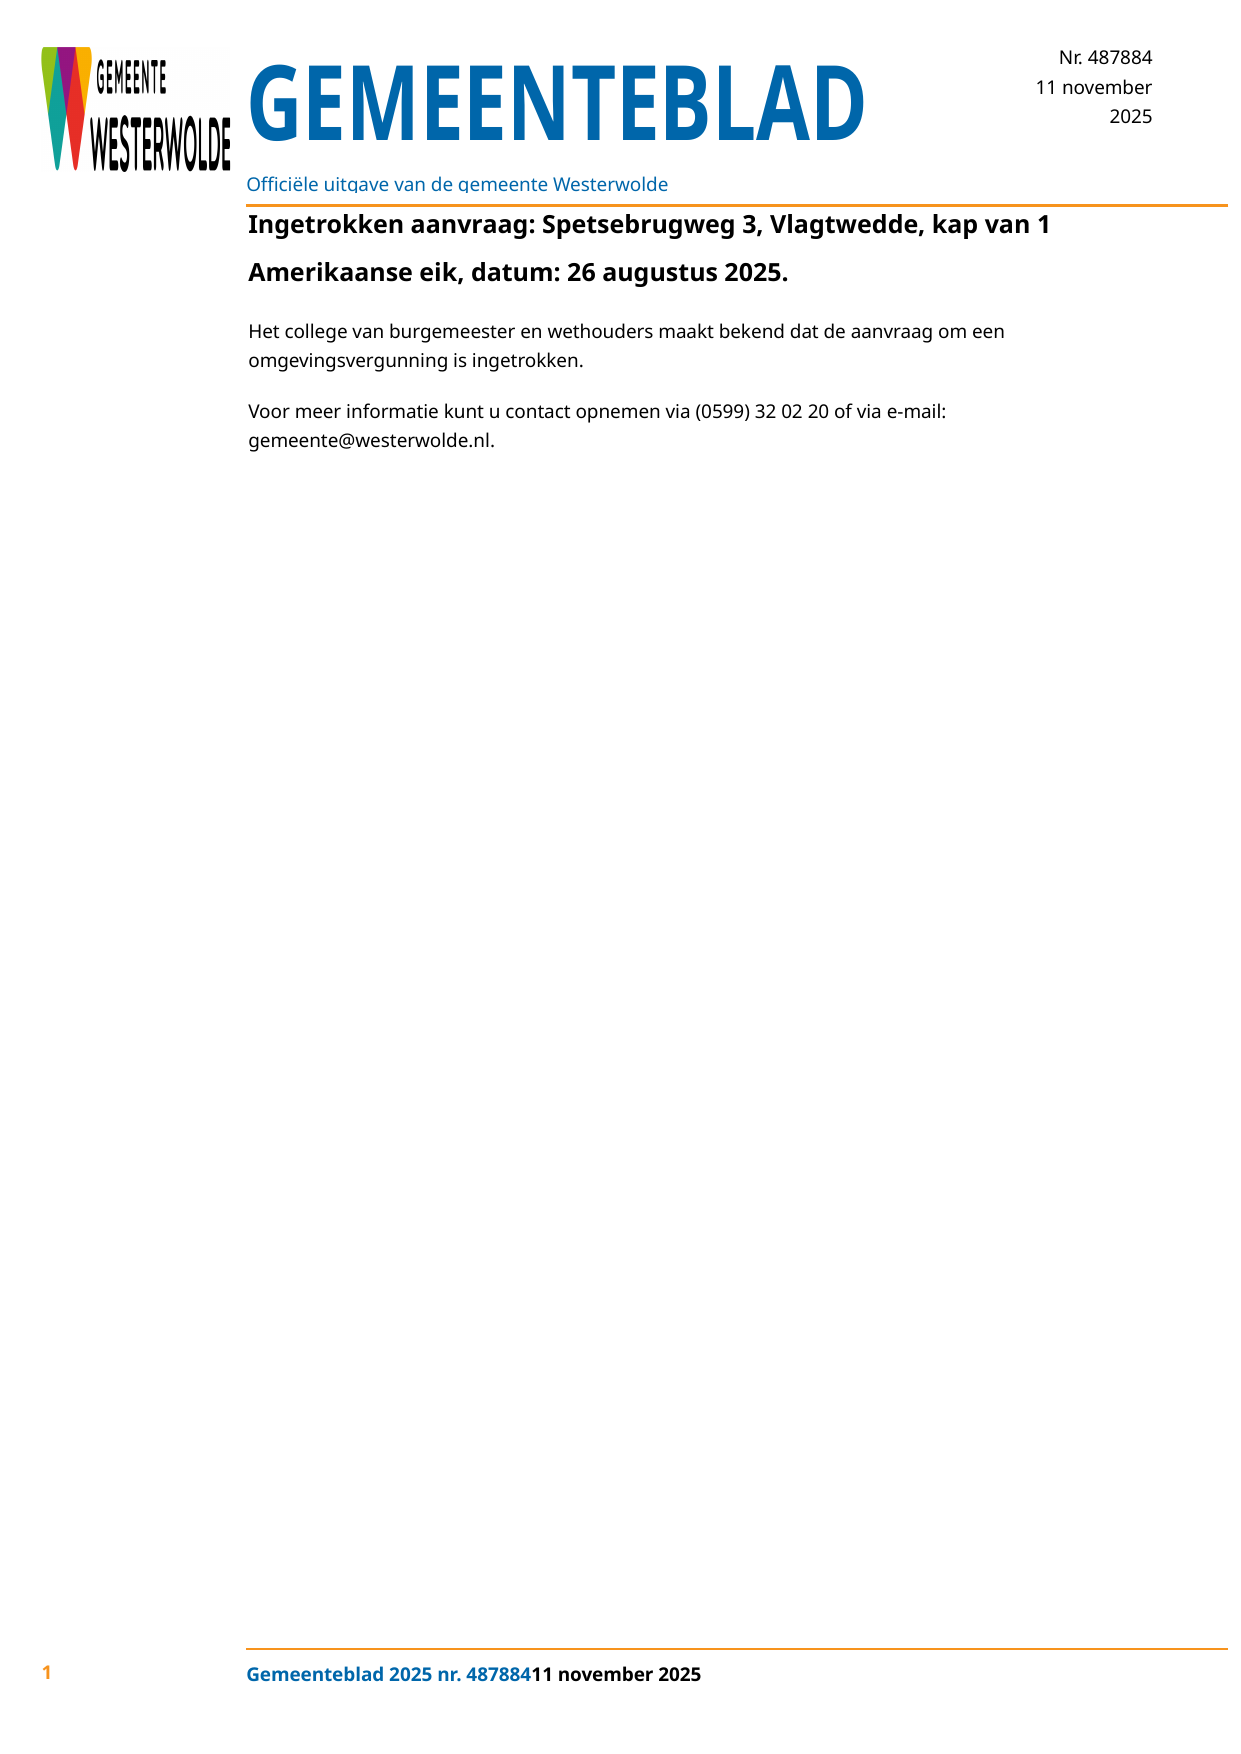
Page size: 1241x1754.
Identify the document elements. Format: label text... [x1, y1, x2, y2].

picture [41, 47, 231, 172]
text Ingetrokken aanvraag: Spetsebrugweg 3, Vlagtwedde, kap van 1 Amerikaanse eik, datum: 26 augustus 2025. [248, 207, 1152, 288]
text Voor meer informatie kunt u contact opnemen via (0599) 32 02 20 of via e-mail: gemeente@westerwolde.nl. [248, 398, 1152, 453]
text Het college van burgemeester en wethouders maakt bekend dat de aanvraag om een omgevingsvergunning is ingetrokken. [248, 318, 1152, 373]
